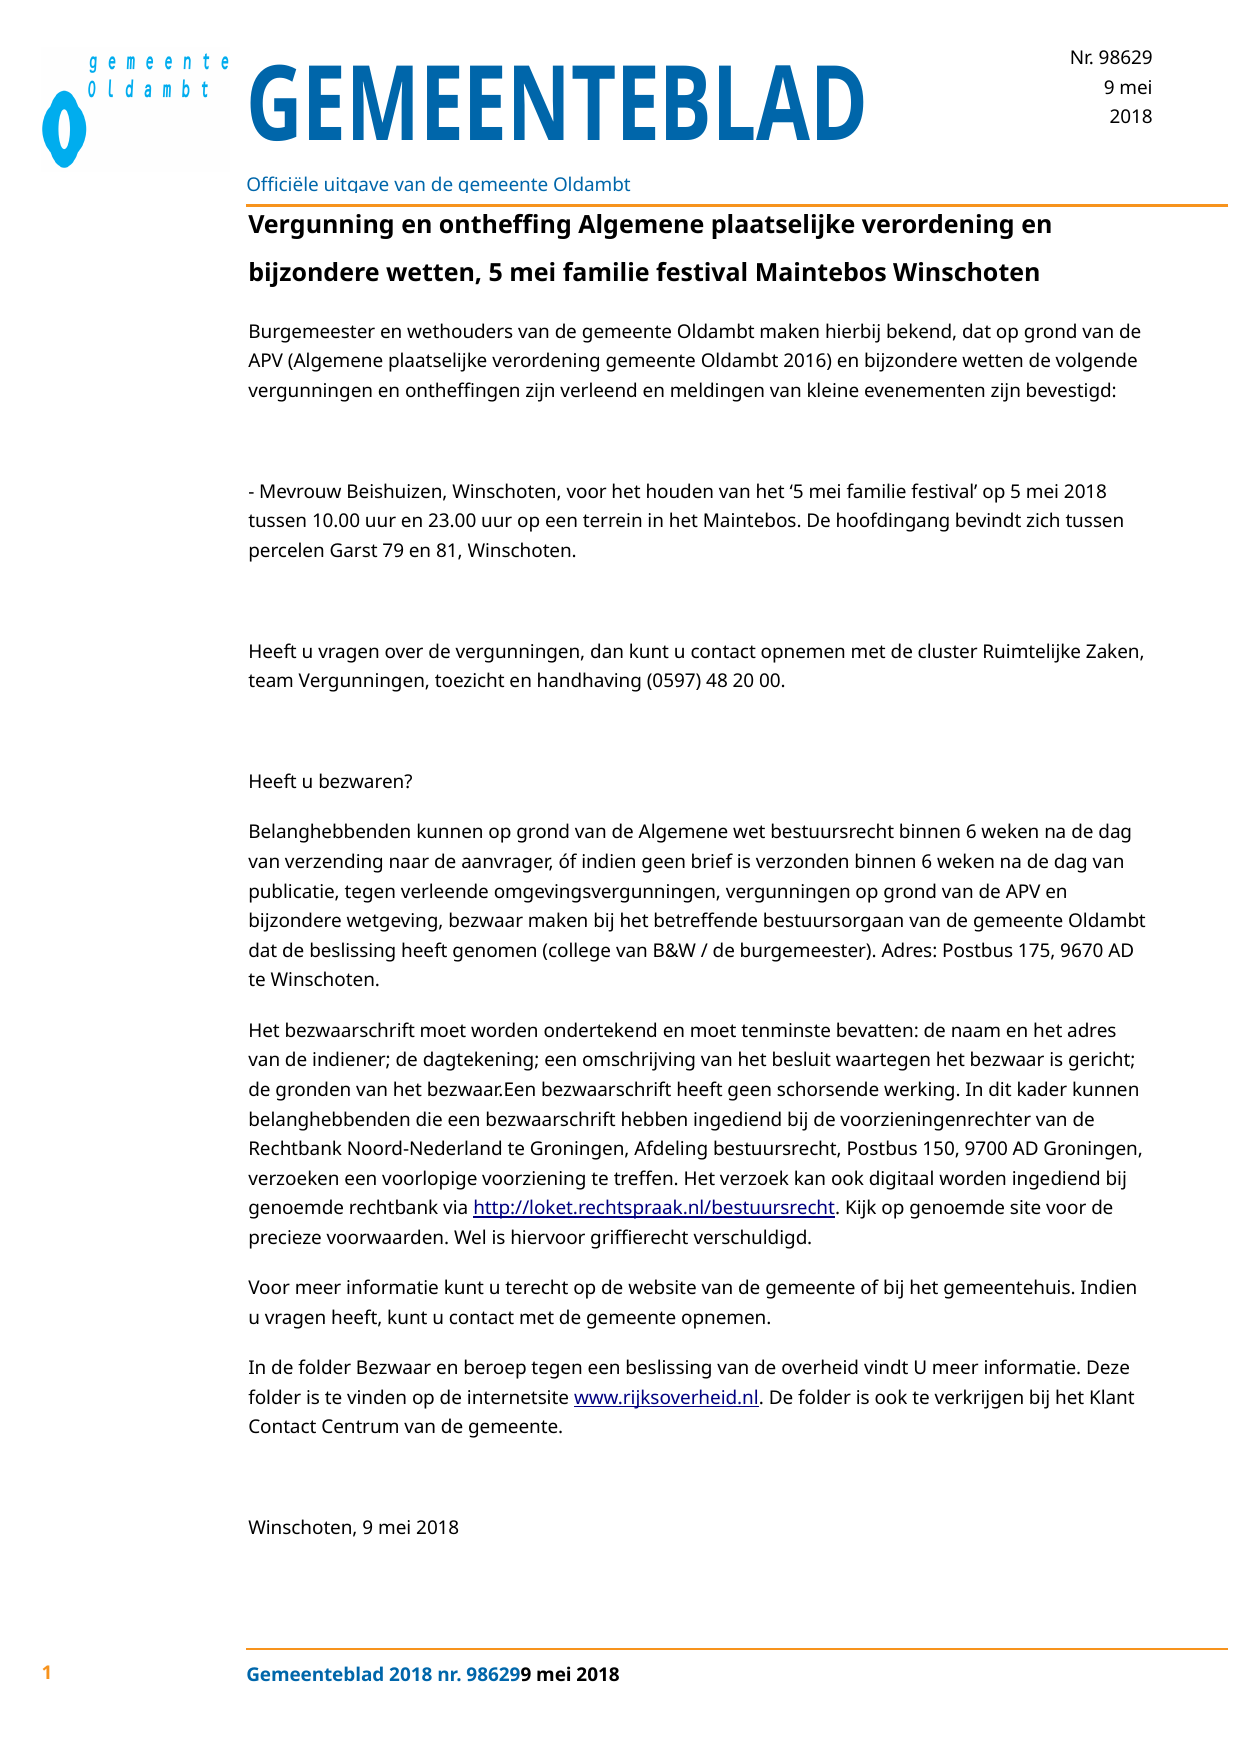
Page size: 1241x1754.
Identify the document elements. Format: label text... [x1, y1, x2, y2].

text Heeft u vragen over de vergunningen, dan kunt u contact opnemen met de cluster Ruimtelijke Zaken, team Vergunningen, toezicht en handhaving (0597) 48 20 00. [248, 638, 1152, 693]
text Heeft u bezwaren? [248, 768, 1152, 794]
text Burgemeester en wethouders van de gemeente Oldambt maken hierbij bekend, dat op grond van de APV (Algemene plaatselijke verordening gemeente Oldambt 2016) en bijzondere wetten de volgende vergunningen en ontheffingen zijn verleend en meldingen van kleine evenementen zijn bevestigd: [248, 318, 1152, 403]
text - Mevrouw Beishuizen, Winschoten, voor het houden van het ‘5 mei familie festival’ op 5 mei 2018 tussen 10.00 uur en 23.00 uur op een terrein in het Maintebos. De hoofdingang bevindt zich tussen percelen Garst 79 en 81, Winschoten. [248, 478, 1152, 563]
picture [41, 47, 231, 172]
text Belanghebbenden kunnen op grond van de Algemene wet bestuursrecht binnen 6 weken na de dag van verzending naar de aanvrager, óf indien geen brief is verzonden binnen 6 weken na de dag van publicatie, tegen verleende omgevingsvergunningen, vergunningen op grond van de APV en bijzondere wetgeving, bezwaar maken bij het betreffende bestuursorgaan van de gemeente Oldambt dat de beslissing heeft genomen (college van B&W / de burgemeester). Adres: Postbus 175, 9670 AD te Winschoten. [248, 819, 1152, 992]
text In de folder Bezwaar en beroep tegen een beslissing van de overheid vindt U meer informatie. Deze folder is te vinden op de internetsite www.rijksoverheid.nl. De folder is ook te verkrijgen bij het Klant Contact Centrum van de gemeente. [248, 1354, 1152, 1439]
text Het bezwaarschrift moet worden ondertekend en moet tenminste bevatten: de naam en het adres van de indiener; de dagtekening; een omschrijving van het besluit waartegen het bezwaar is gericht; de gronden van het bezwaar.Een bezwaarschrift heeft geen schorsende werking. In dit kader kunnen belanghebbenden die een bezwaarschrift hebben ingediend bij de voorzieningenrechter van de Rechtbank Noord-Nederland te Groningen, Afdeling bestuursrecht, Postbus 150, 9700 AD Groningen, verzoeken een voorlopige voorziening te treffen. Het verzoek kan ook digitaal worden ingediend bij genoemde rechtbank via http://loket.rechtspraak.nl/bestuursrecht. Kijk op genoemde site voor de precieze voorwaarden. Wel is hiervoor griffierecht verschuldigd. [248, 1017, 1152, 1250]
text Voor meer informatie kunt u terecht op de website van de gemeente of bij het gemeentehuis. Indien u vragen heeft, kunt u contact met de gemeente opnemen. [248, 1274, 1152, 1330]
text Winschoten, 9 mei 2018 [248, 1514, 1152, 1540]
text Vergunning en ontheffing Algemene plaatselijke verordening en bijzondere wetten, 5 mei familie festival Maintebos Winschoten [248, 207, 1152, 288]
